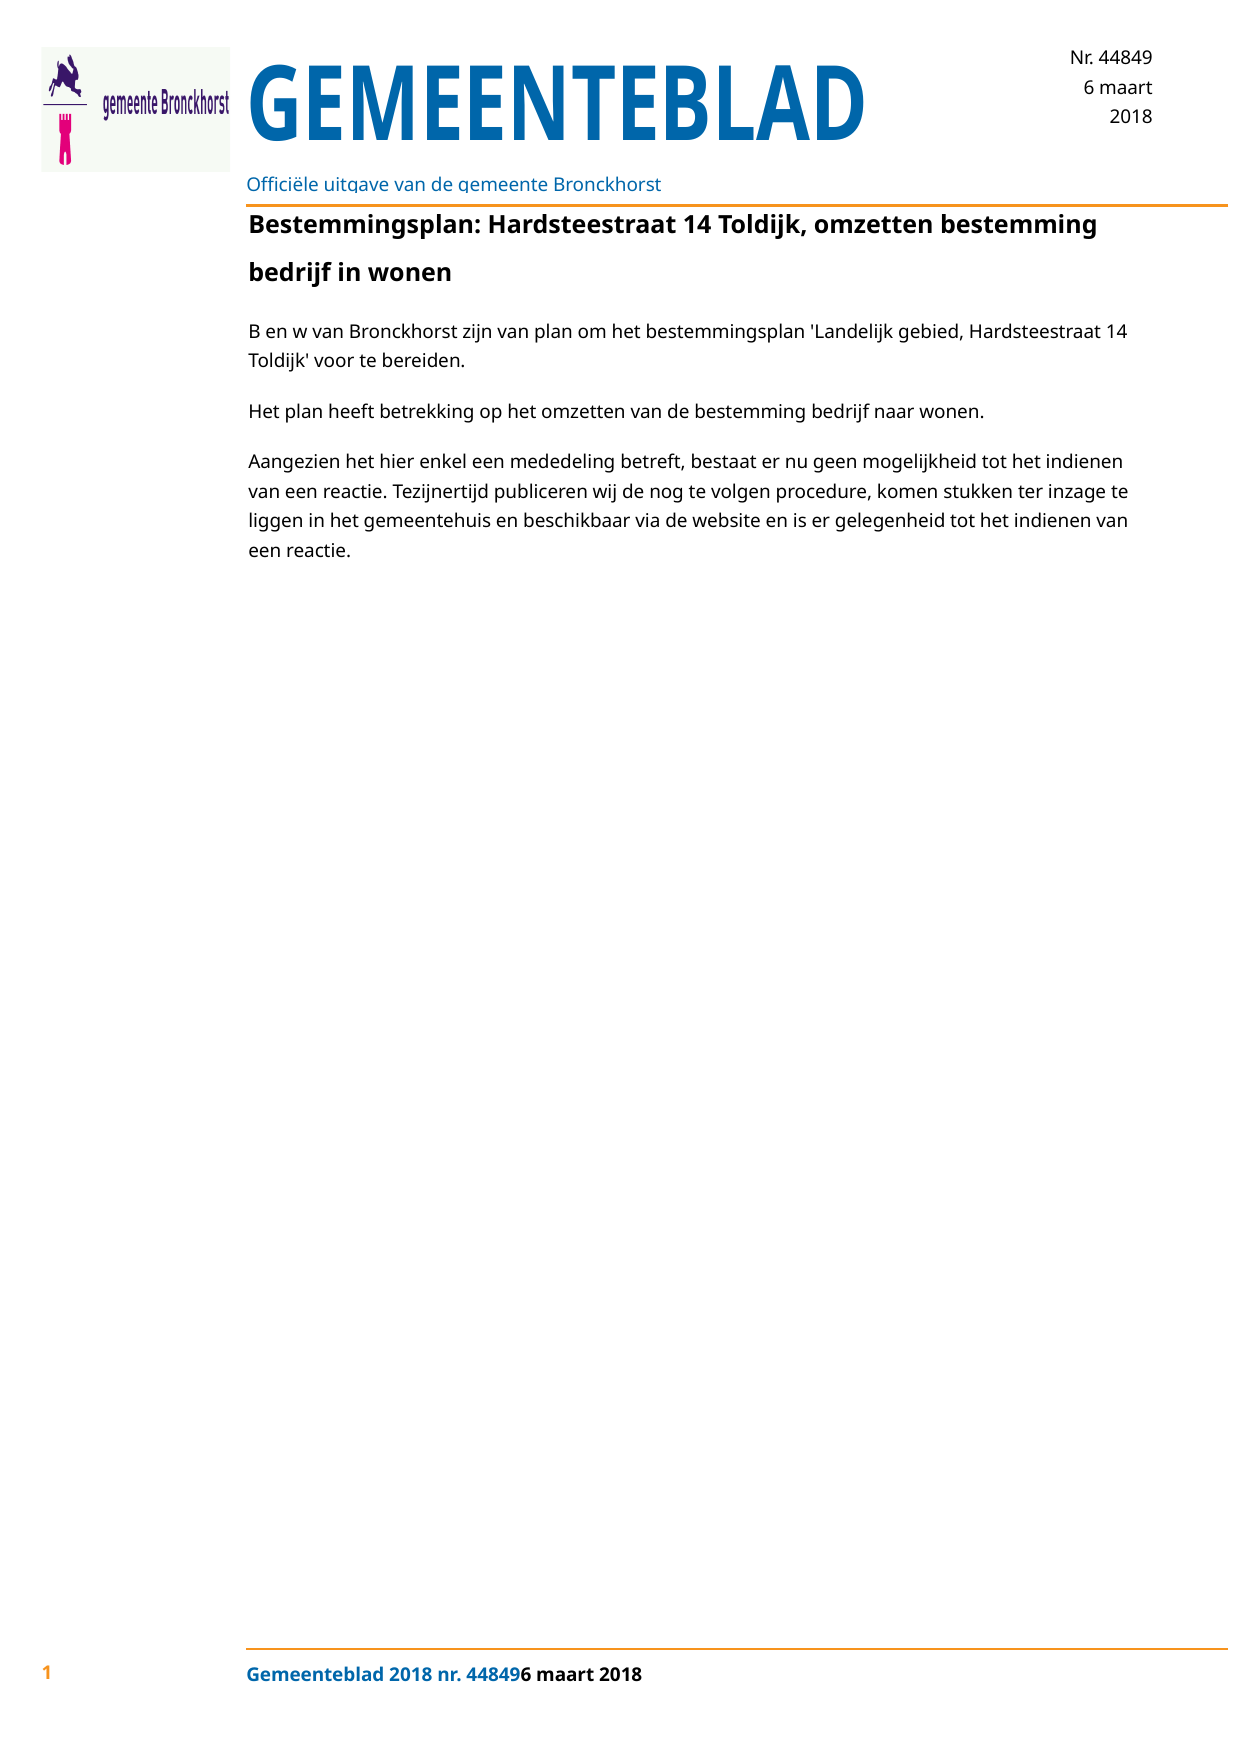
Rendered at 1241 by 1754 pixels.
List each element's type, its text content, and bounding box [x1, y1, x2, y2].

picture [41, 47, 231, 172]
text Bestemmingsplan: Hardsteestraat 14 Toldijk, omzetten bestemming bedrijf in wonen [248, 207, 1152, 288]
text Aangezien het hier enkel een mededeling betreft, bestaat er nu geen mogelijkheid tot het indienen van een reactie. Tezijnertijd publiceren wij de nog te volgen procedure, komen stukken ter inzage te liggen in het gemeentehuis en beschikbaar via de website en is er gelegenheid tot het indienen van een reactie. [248, 448, 1152, 563]
text B en w van Bronckhorst zijn van plan om het bestemmingsplan 'Landelijk gebied, Hardsteestraat 14 Toldijk' voor te bereiden. [248, 318, 1152, 373]
text Het plan heeft betrekking op het omzetten van de bestemming bedrijf naar wonen. [248, 398, 1152, 424]
